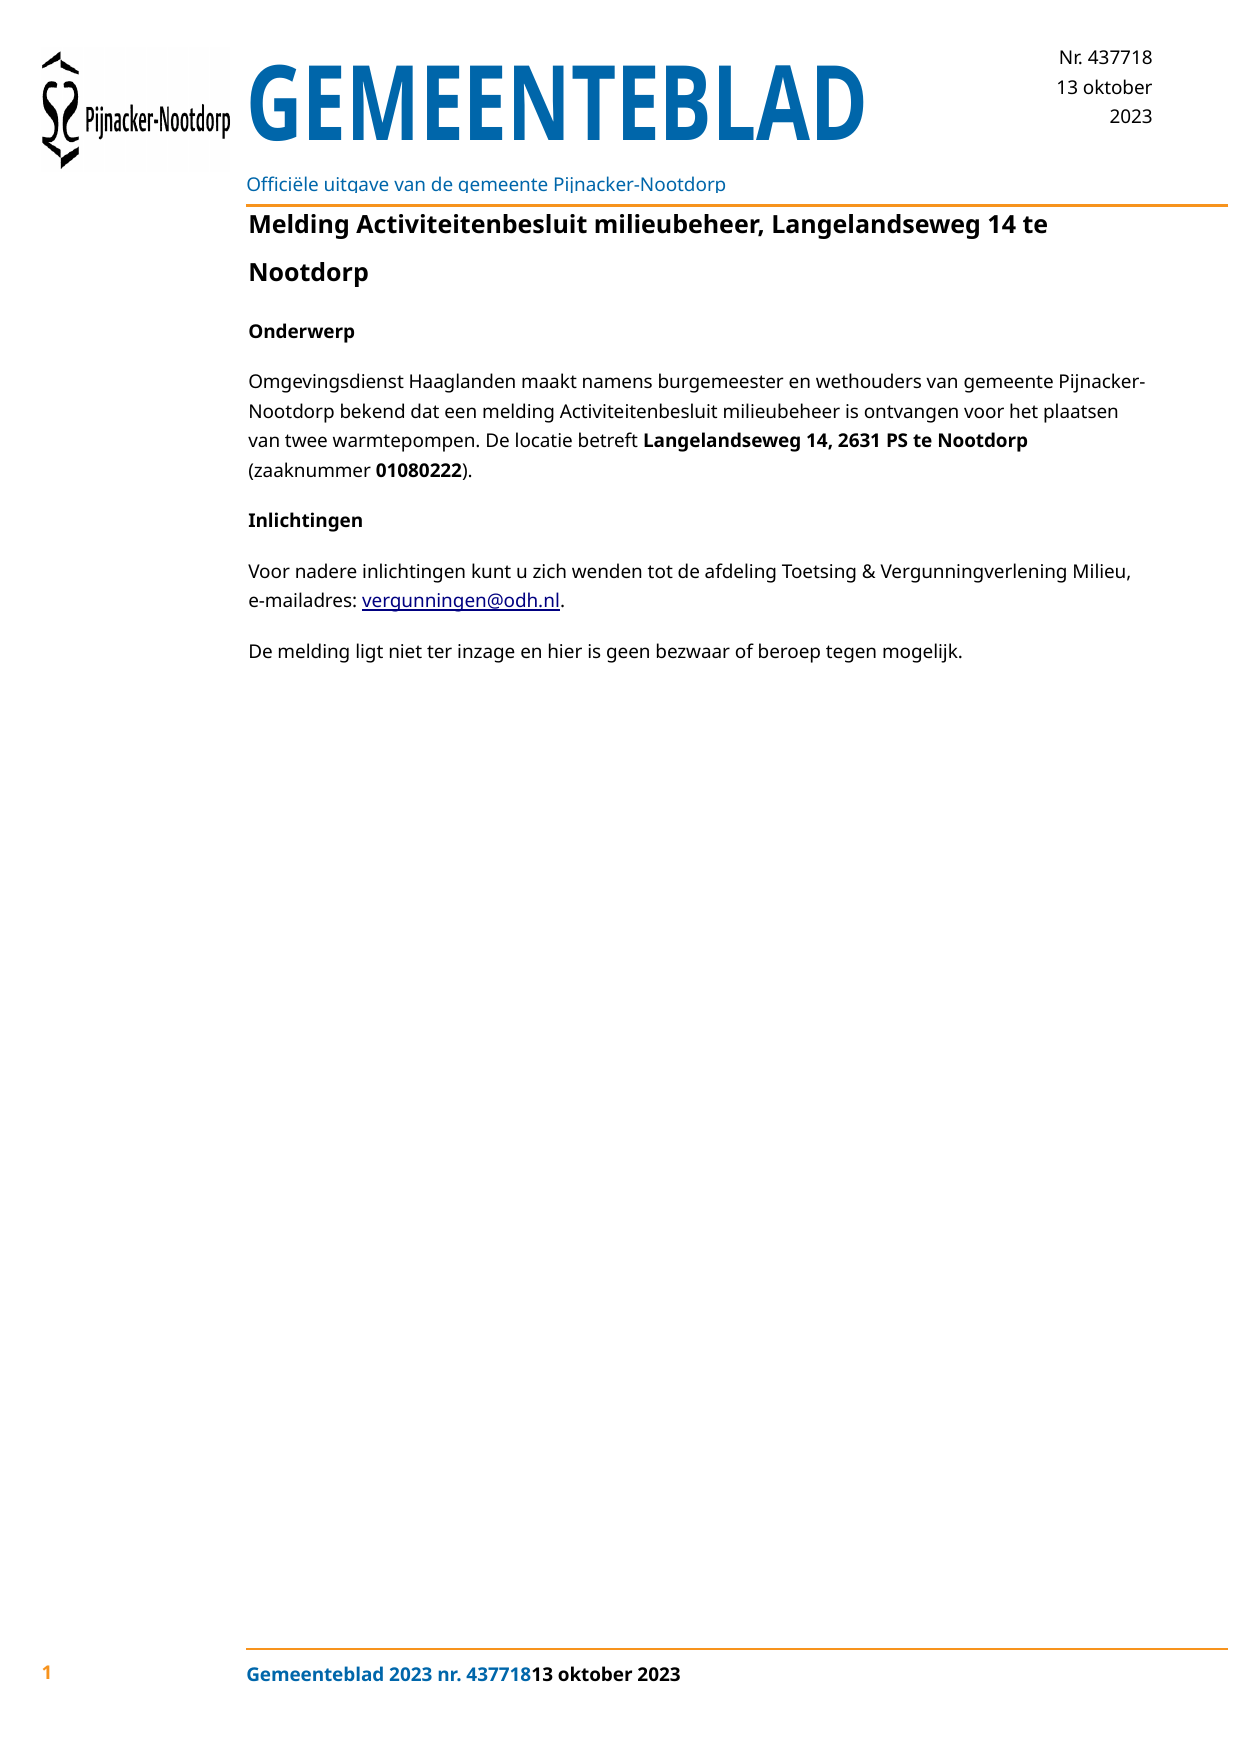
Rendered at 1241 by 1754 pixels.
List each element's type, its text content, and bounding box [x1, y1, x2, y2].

text Omgevingsdienst Haaglanden maakt namens burgemeester en wethouders van gemeente Pijnacker-Nootdorp bekend dat een melding Activiteitenbesluit milieubeheer is ontvangen voor het plaatsen van twee warmtepompen. De locatie betreft Langelandseweg 14, 2631 PS te Nootdorp (zaaknummer 01080222). [248, 368, 1152, 483]
picture [41, 47, 231, 172]
text Melding Activiteitenbesluit milieubeheer, Langelandseweg 14 te Nootdorp [248, 207, 1152, 288]
text Onderwerp [248, 318, 1152, 344]
text De melding ligt niet ter inzage en hier is geen bezwaar of beroep tegen mogelijk. [248, 638, 1152, 664]
text Inlichtingen [248, 507, 1152, 533]
text Voor nadere inlichtingen kunt u zich wenden tot de afdeling Toetsing & Vergunningverlening Milieu, e-mailadres: vergunningen@odh.nl. [248, 558, 1152, 613]
